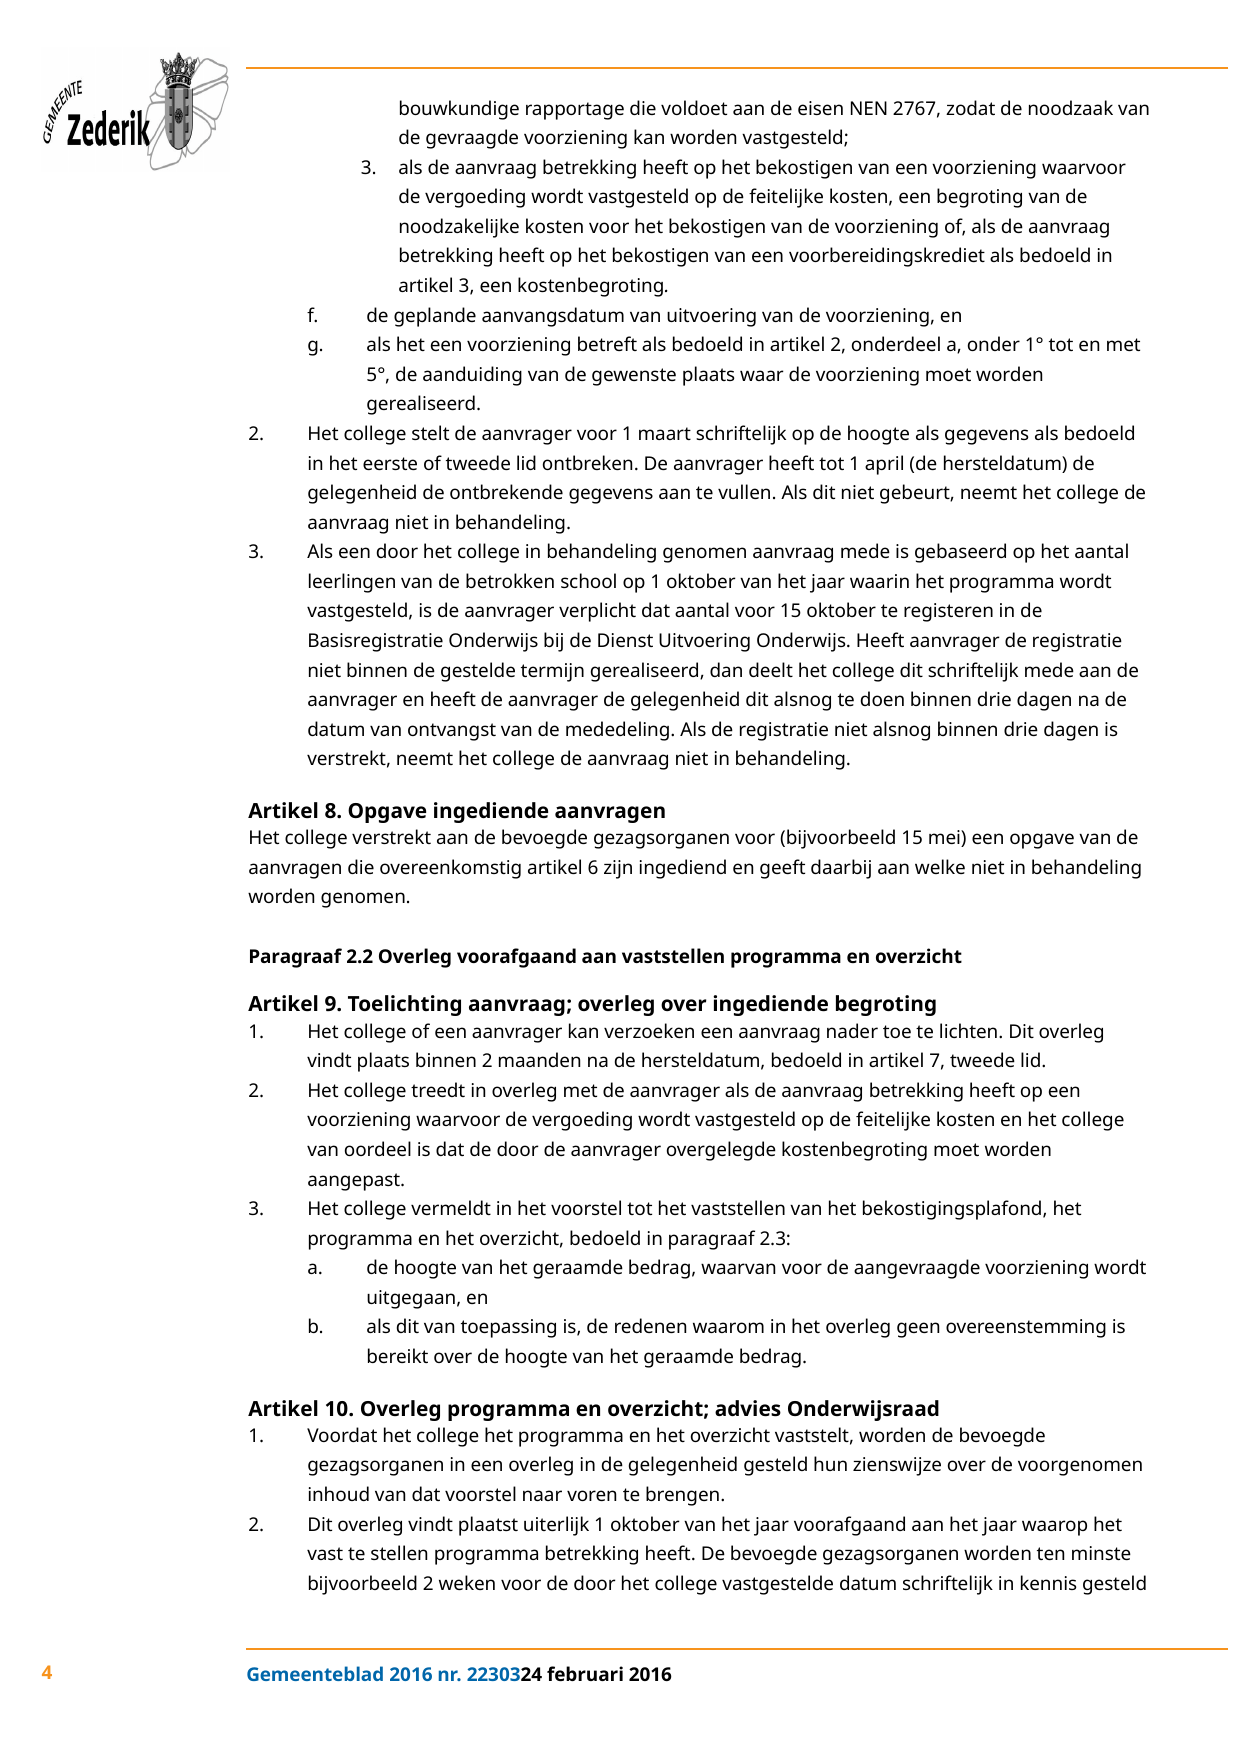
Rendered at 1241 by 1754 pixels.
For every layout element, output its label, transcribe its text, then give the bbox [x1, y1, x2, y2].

list Het college of een aanvrager kan verzoeken een aanvraag nader toe te lichten. Dit overleg vindt plaats binnen 2 maanden na de hersteldatum, bedoeld in artikel 7, tweede lid. [248, 1018, 1152, 1073]
text Artikel 9. Toelichting aanvraag; overleg over ingediende begroting [248, 989, 1152, 1018]
text Artikel 8. Opgave ingediende aanvragen [248, 796, 1152, 824]
list Het college vermeldt in het voorstel tot het vaststellen van het bekostigingsplafond, het programma en het overzicht, bedoeld in paragraaf 2.3: [248, 1195, 1152, 1251]
list als de aanvraag betrekking heeft op het bekostigen van een voorziening waarvoor de vergoeding wordt vastgesteld op de feitelijke kosten, een begroting van de noodzakelijke kosten voor het bekostigen van de voorziening of, als de aanvraag betrekking heeft op het bekostigen van een voorbereidingskrediet als bedoeld in artikel 3, een kostenbegroting. [361, 154, 1152, 298]
list Dit overleg vindt plaatst uiterlijk 1 oktober van het jaar voorafgaand aan het jaar waarop het vast te stellen programma betrekking heeft. De bevoegde gezagsorganen worden ten minste bijvoorbeeld 2 weken voor de door het college vastgestelde datum schriftelijk in kennis gesteld [248, 1511, 1152, 1596]
text Paragraaf 2.2 Overleg voorafgaand aan vaststellen programma en overzicht [248, 943, 1152, 968]
list bouwkundige rapportage die voldoet aan de eisen NEN 2767, zodat de noodzaak van de gevraagde voorziening kan worden vastgesteld; [361, 95, 1152, 150]
list als dit van toepassing is, de redenen waarom in het overleg geen overeenstemming is bereikt over de hoogte van het geraamde bedrag. [307, 1314, 1152, 1369]
list Als een door het college in behandeling genomen aanvraag mede is gebaseerd op het aantal leerlingen van de betrokken school op 1 oktober van het jaar waarin het programma wordt vastgesteld, is de aanvrager verplicht dat aantal voor 15 oktober te registeren in de Basisregistratie Onderwijs bij de Dienst Uitvoering Onderwijs. Heeft aanvrager de registratie niet binnen de gestelde termijn gerealiseerd, dan deelt het college dit schriftelijk mede aan de aanvrager en heeft de aanvrager de gelegenheid dit alsnog te doen binnen drie dagen na de datum van ontvangst van de mededeling. Als de registratie niet alsnog binnen drie dagen is verstrekt, neemt het college de aanvraag niet in behandeling. [248, 538, 1152, 771]
list de geplande aanvangsdatum van uitvoering van de voorziening, en [307, 302, 1152, 328]
list Voordat het college het programma en het overzicht vaststelt, worden de bevoegde gezagsorganen in een overleg in de gelegenheid gesteld hun zienswijze over de voorgenomen inhoud van dat voorstel naar voren te brengen. [248, 1422, 1152, 1507]
text Het college verstrekt aan de bevoegde gezagsorganen voor (bijvoorbeeld 15 mei) een opgave van de aanvragen die overeenkomstig artikel 6 zijn ingediend en geeft daarbij aan welke niet in behandeling worden genomen. [248, 824, 1152, 909]
text Artikel 10. Overleg programma en overzicht; advies Onderwijsraad [248, 1394, 1152, 1422]
picture [41, 47, 231, 172]
list als het een voorziening betreft als bedoeld in artikel 2, onderdeel a, onder 1° tot en met 5°, de aanduiding van de gewenste plaats waar de voorziening moet worden gerealiseerd. [307, 331, 1152, 416]
list Het college treedt in overleg met de aanvrager als de aanvraag betrekking heeft op een voorziening waarvoor de vergoeding wordt vastgesteld op de feitelijke kosten en het college van oordeel is dat de door de aanvrager overgelegde kostenbegroting moet worden aangepast. [248, 1077, 1152, 1191]
list Het college stelt de aanvrager voor 1 maart schriftelijk op de hoogte als gegevens als bedoeld in het eerste of tweede lid ontbreken. De aanvrager heeft tot 1 april (de hersteldatum) de gelegenheid de ontbrekende gegevens aan te vullen. Als dit niet gebeurt, neemt het college de aanvraag niet in behandeling. [248, 420, 1152, 535]
list de hoogte van het geraamde bedrag, waarvan voor de aangevraagde voorziening wordt uitgegaan, en [307, 1254, 1152, 1310]
